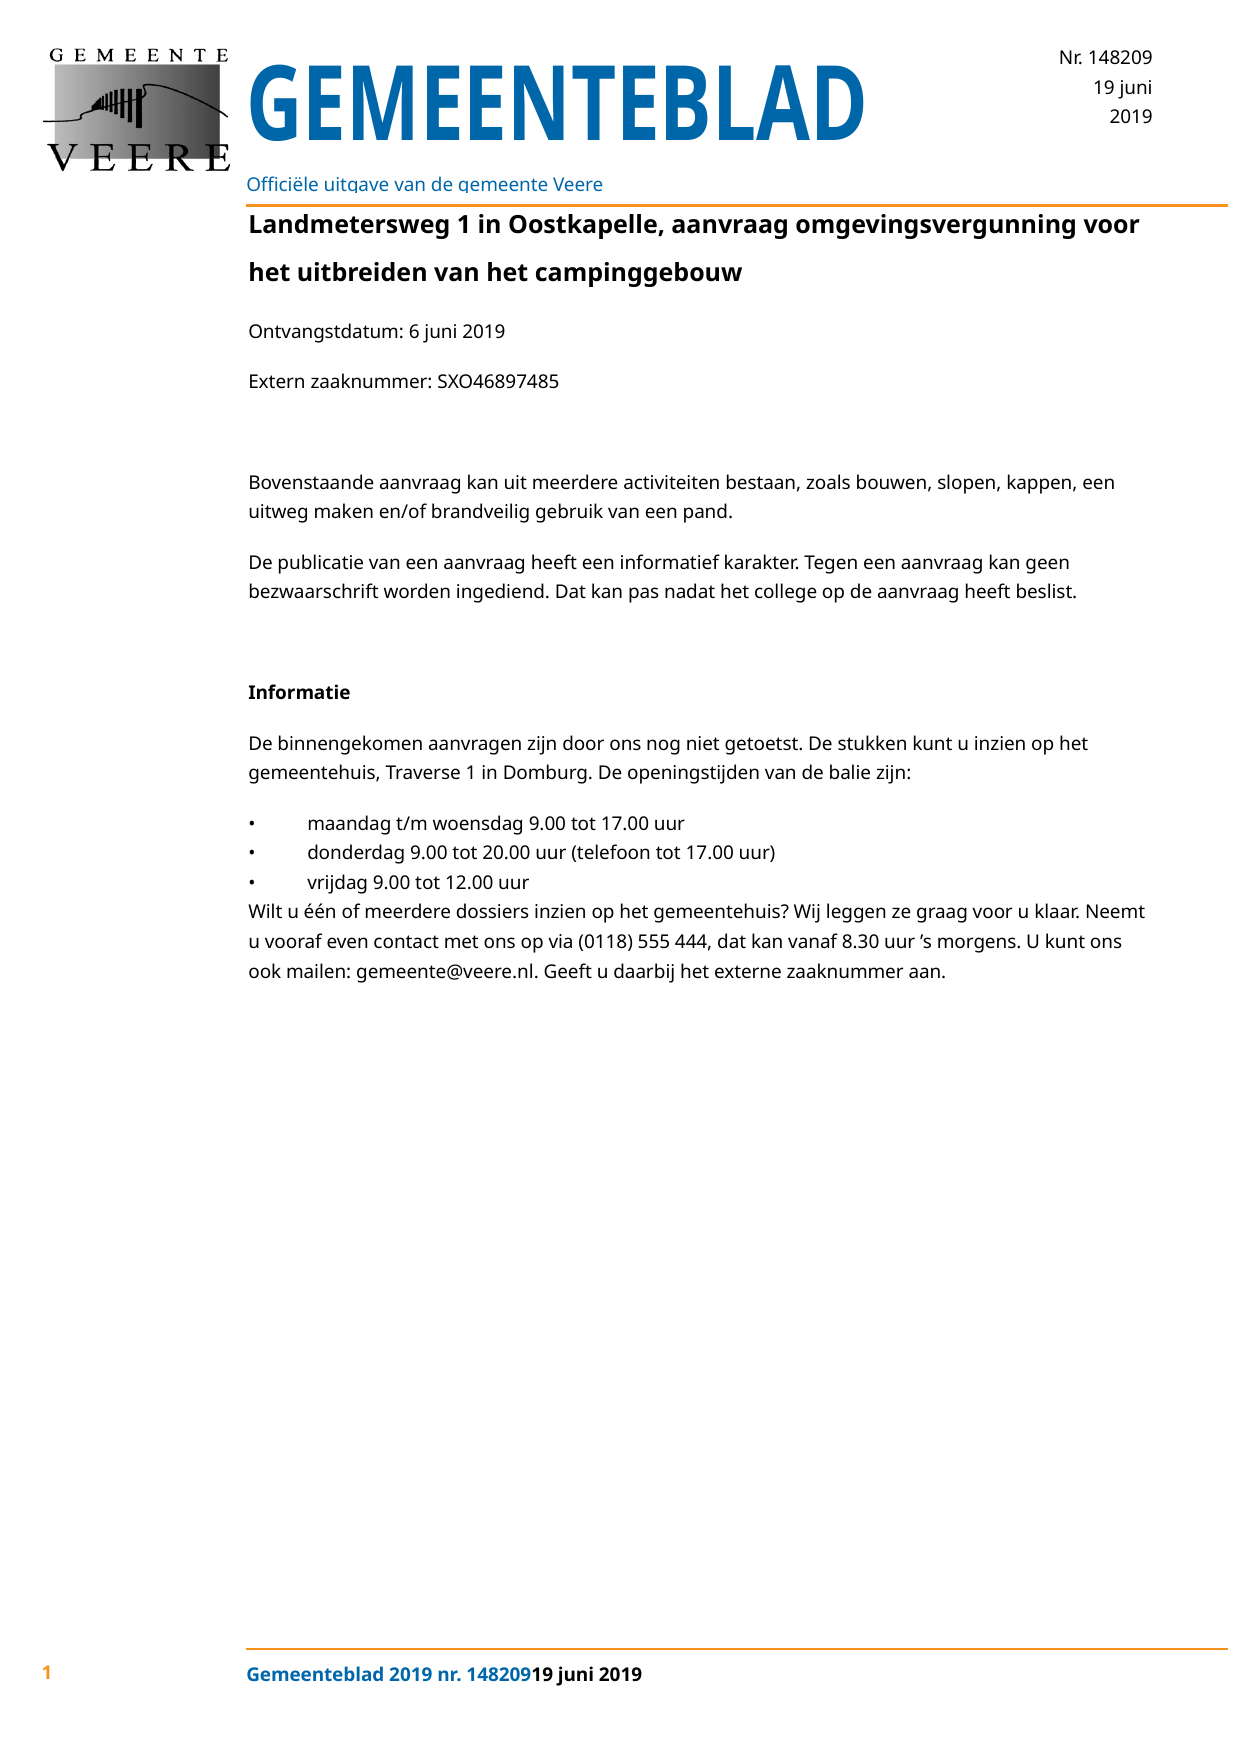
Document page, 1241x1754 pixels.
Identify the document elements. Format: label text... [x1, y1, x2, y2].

list donderdag 9.00 tot 20.00 uur (telefoon tot 17.00 uur) [248, 839, 1152, 865]
list vrijdag 9.00 tot 12.00 uur [248, 869, 1152, 895]
list maandag t/m woensdag 9.00 tot 17.00 uur [248, 810, 1152, 836]
text De binnengekomen aanvragen zijn door ons nog niet getoetst. De stukken kunt u inzien op het gemeentehuis, Traverse 1 in Domburg. De openingstijden van de balie zijn: [248, 730, 1152, 785]
text Informatie [248, 679, 1152, 705]
picture [41, 47, 231, 172]
text Ontvangstdatum: 6 juni 2019 [248, 318, 1152, 344]
text De publicatie van een aanvraag heeft een informatief karakter. Tegen een aanvraag kan geen bezwaarschrift worden ingediend. Dat kan pas nadat het college op de aanvraag heeft beslist. [248, 549, 1152, 604]
text Bovenstaande aanvraag kan uit meerdere activiteiten bestaan, zoals bouwen, slopen, kappen, een uitweg maken en/of brandveilig gebruik van een pand. [248, 469, 1152, 524]
text Extern zaaknummer: SXO46897485 [248, 368, 1152, 394]
text Landmetersweg 1 in Oostkapelle, aanvraag omgevingsvergunning voor het uitbreiden van het campinggebouw [248, 207, 1152, 288]
text Wilt u één of meerdere dossiers inzien op het gemeentehuis? Wij leggen ze graag voor u klaar. Neemt u vooraf even contact met ons op via (0118) 555 444, dat kan vanaf 8.30 uur ’s morgens. U kunt ons ook mailen: gemeente@veere.nl. Geeft u daarbij het externe zaaknummer aan. [248, 899, 1152, 984]
